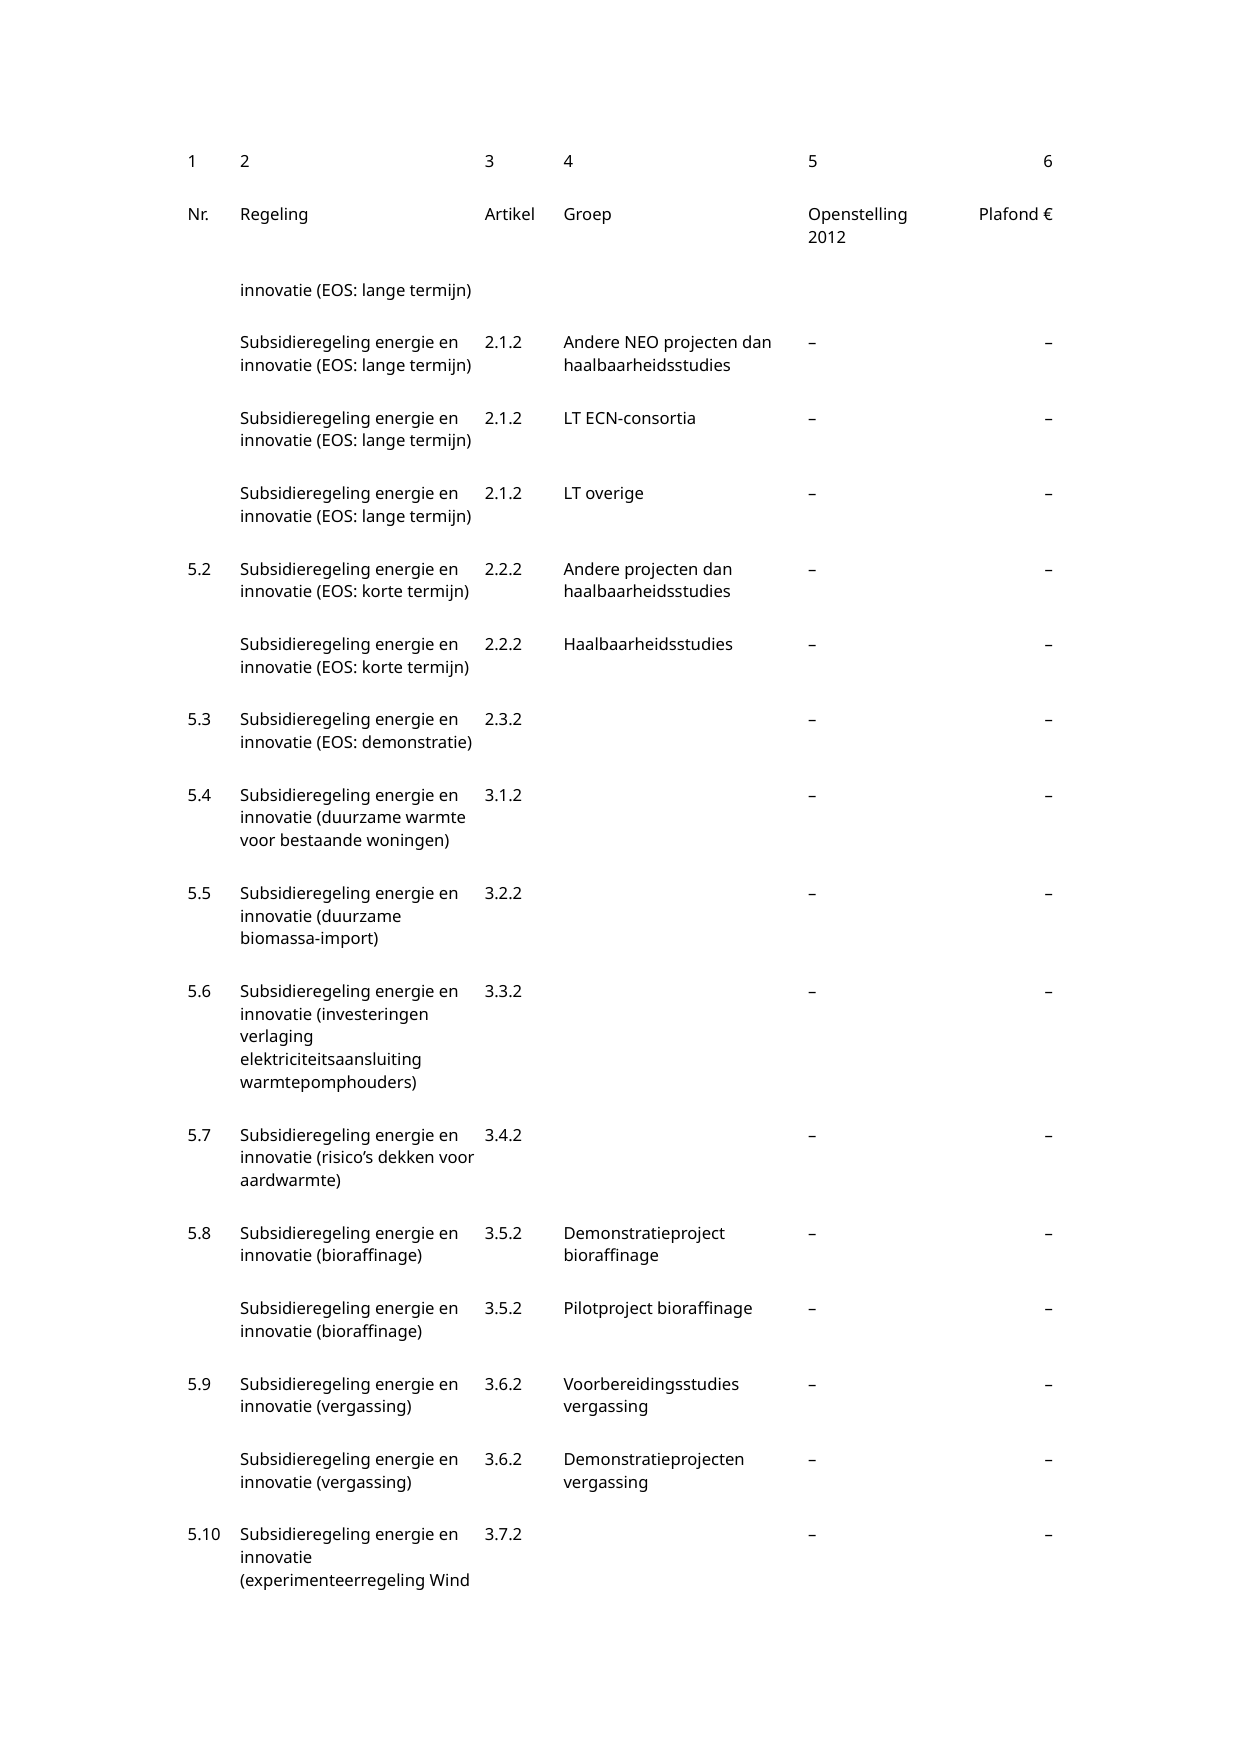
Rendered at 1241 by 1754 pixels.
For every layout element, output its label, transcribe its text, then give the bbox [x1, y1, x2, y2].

table_cell – [808, 633, 921, 708]
table_cell – [921, 557, 1053, 632]
table_cell – [808, 783, 921, 881]
table_cell [188, 278, 240, 331]
table_cell 5.7 [188, 1123, 240, 1221]
table_cell Demonstratieproject bioraffinage [563, 1221, 808, 1297]
table_cell – [808, 331, 921, 406]
table_cell – [808, 980, 921, 1123]
table_cell 2.1.2 [485, 406, 563, 482]
table_cell Groep [563, 203, 808, 278]
table_header 2 [240, 150, 484, 203]
table_cell Voorbereidingsstudies vergassing [563, 1372, 808, 1447]
table_cell [188, 406, 240, 482]
table_cell 3.5.2 [485, 1297, 563, 1372]
table_cell [563, 881, 808, 979]
table_cell [563, 278, 808, 331]
table_cell – [808, 1221, 921, 1297]
table_cell [188, 331, 240, 406]
table_cell – [921, 1297, 1053, 1372]
table_cell Subsidieregeling energie en innovatie (EOS: lange termijn) [240, 406, 484, 482]
table_cell Subsidieregeling energie en innovatie (EOS: demonstratie) [240, 708, 484, 783]
table_cell Subsidieregeling energie en innovatie (investeringen verlaging elektriciteitsaansluiting warmtepomphouders) [240, 980, 484, 1123]
table_cell Artikel [485, 203, 563, 278]
table_cell [921, 278, 1053, 331]
table_cell 3.3.2 [485, 980, 563, 1123]
table_cell 2.2.2 [485, 557, 563, 632]
table_cell Andere projecten dan haalbaarheidsstudies [563, 557, 808, 632]
table_cell – [808, 1123, 921, 1221]
table_cell 5.2 [188, 557, 240, 632]
table_cell Pilotproject bioraffinage [563, 1297, 808, 1372]
table_cell 2.1.2 [485, 482, 563, 557]
table_cell [485, 278, 563, 331]
table_cell 2.1.2 [485, 331, 563, 406]
table_cell Subsidieregeling energie en innovatie (EOS: lange termijn) [240, 331, 484, 406]
table_cell Andere NEO projecten dan haalbaarheidsstudies [563, 331, 808, 406]
table_cell – [921, 482, 1053, 557]
table_cell 3.6.2 [485, 1372, 563, 1447]
table_cell – [921, 1448, 1053, 1523]
table_cell [563, 708, 808, 783]
table_cell 3.5.2 [485, 1221, 563, 1297]
table_cell Subsidieregeling energie en innovatie (EOS: korte termijn) [240, 633, 484, 708]
table_cell – [921, 1523, 1053, 1591]
table_cell – [808, 1448, 921, 1523]
table_cell [563, 783, 808, 881]
table_cell 5.9 [188, 1372, 240, 1447]
table_cell Demonstratieprojecten vergassing [563, 1448, 808, 1523]
table_cell – [921, 1372, 1053, 1447]
table_cell [563, 1123, 808, 1221]
table_cell 5.10 [188, 1523, 240, 1591]
table_cell 5.3 [188, 708, 240, 783]
table_cell – [808, 1372, 921, 1447]
table_cell Subsidieregeling energie en innovatie (bioraffinage) [240, 1221, 484, 1297]
table_cell [808, 278, 921, 331]
table_cell – [808, 881, 921, 979]
table_cell 3.1.2 [485, 783, 563, 881]
table_cell 3.4.2 [485, 1123, 563, 1221]
table_cell – [808, 406, 921, 482]
table_cell LT overige [563, 482, 808, 557]
table_cell Subsidieregeling energie en innovatie (risico’s dekken voor aardwarmte) [240, 1123, 484, 1221]
table_cell – [808, 557, 921, 632]
table_cell 2.2.2 [485, 633, 563, 708]
table_cell – [808, 482, 921, 557]
table_cell Subsidieregeling energie en innovatie (EOS: lange termijn) [240, 482, 484, 557]
table_header 3 [485, 150, 563, 203]
table_cell 3.7.2 [485, 1523, 563, 1591]
table_cell – [921, 331, 1053, 406]
table_cell 2.3.2 [485, 708, 563, 783]
table_cell 5.5 [188, 881, 240, 979]
table_cell 5.4 [188, 783, 240, 881]
table_cell Regeling [240, 203, 484, 278]
table_cell – [808, 708, 921, 783]
table_cell – [921, 406, 1053, 482]
table_cell [188, 1448, 240, 1523]
table_cell – [921, 708, 1053, 783]
table_cell LT ECN-consortia [563, 406, 808, 482]
table_cell [188, 1297, 240, 1372]
table_cell innovatie (EOS: lange termijn) [240, 278, 484, 331]
table_cell – [921, 1123, 1053, 1221]
table_cell [563, 1523, 808, 1591]
table_cell Subsidieregeling energie en innovatie (EOS: korte termijn) [240, 557, 484, 632]
table_cell [188, 482, 240, 557]
table_cell – [808, 1297, 921, 1372]
table_cell Subsidieregeling energie en innovatie (duurzame warmte voor bestaande woningen) [240, 783, 484, 881]
table_cell – [921, 1221, 1053, 1297]
table_cell Openstelling 2012 [808, 203, 921, 278]
table_cell 3.2.2 [485, 881, 563, 979]
table_cell Subsidieregeling energie en innovatie (experimenteerregeling Wind [240, 1523, 484, 1591]
table_header 1 [188, 150, 240, 203]
table_cell – [921, 980, 1053, 1123]
table_header 5 [808, 150, 921, 203]
table_cell – [808, 1523, 921, 1591]
table_cell 3.6.2 [485, 1448, 563, 1523]
table_cell Subsidieregeling energie en innovatie (duurzame biomassa-import) [240, 881, 484, 979]
table_cell Subsidieregeling energie en innovatie (vergassing) [240, 1372, 484, 1447]
table_cell 5.6 [188, 980, 240, 1123]
table_cell Nr. [188, 203, 240, 278]
table_cell – [921, 881, 1053, 979]
table_cell Subsidieregeling energie en innovatie (bioraffinage) [240, 1297, 484, 1372]
table_cell Plafond € [921, 203, 1053, 278]
table_cell Haalbaarheidsstudies [563, 633, 808, 708]
table_cell – [921, 633, 1053, 708]
table_cell Subsidieregeling energie en innovatie (vergassing) [240, 1448, 484, 1523]
table_cell [188, 633, 240, 708]
table_cell [563, 980, 808, 1123]
table_cell – [921, 783, 1053, 881]
table_header 6 [921, 150, 1053, 203]
table_header 4 [563, 150, 808, 203]
table_cell 5.8 [188, 1221, 240, 1297]
